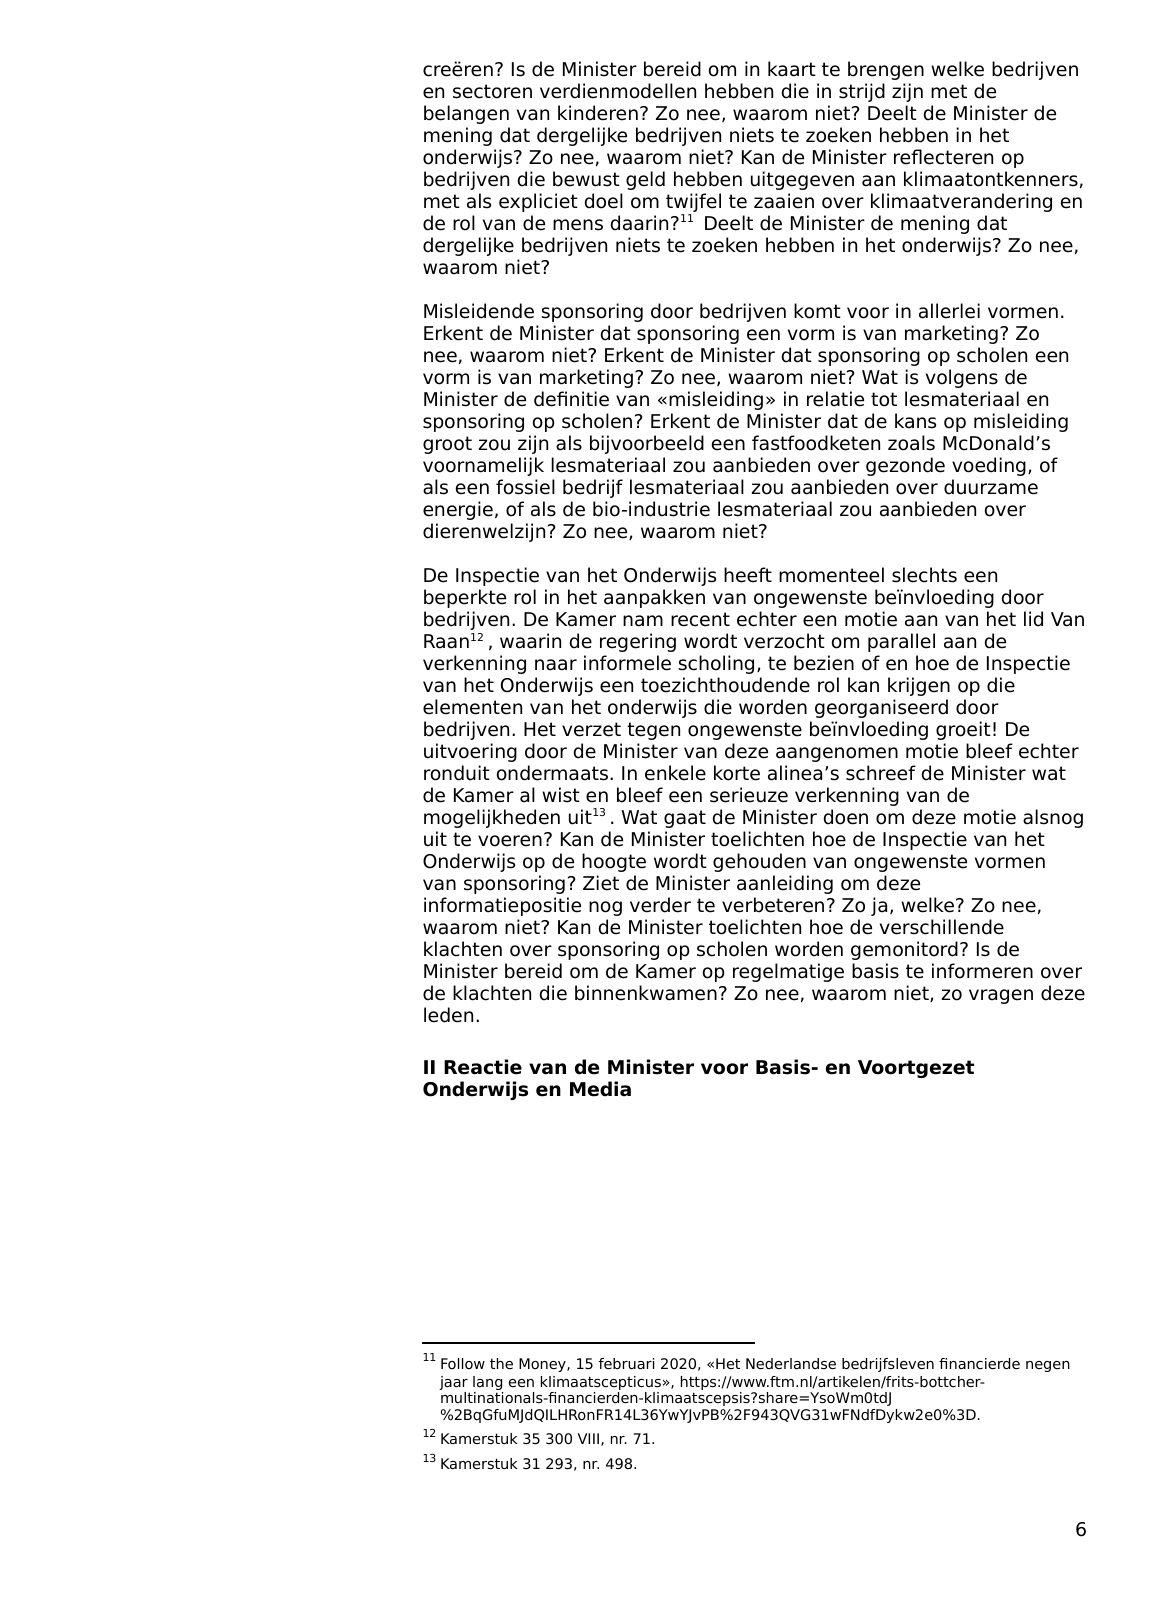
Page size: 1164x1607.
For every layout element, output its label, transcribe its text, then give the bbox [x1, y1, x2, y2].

text Misleidende sponsoring door bedrijven komt voor in allerlei vormen. Erkent de Minister dat sponsoring een vorm is van marketing? Zo nee, waarom niet? Erkent de Minister dat sponsoring op scholen een vorm is van marketing? Zo nee, waarom niet? Wat is volgens de Minister de definitie van «misleiding» in relatie tot lesmateriaal en sponsoring op scholen? Erkent de Minister dat de kans op misleiding groot zou zijn als bijvoorbeeld een fastfoodketen zoals McDonald’s voornamelijk lesmateriaal zou aanbieden over gezonde voeding, of als een fossiel bedrijf lesmateriaal zou aanbieden over duurzame energie, of als de bio-industrie lesmateriaal zou aanbieden over dierenwelzijn? Zo nee, waarom niet? [422, 301, 1087, 543]
text creëren? Is de Minister bereid om in kaart te brengen welke bedrijven en sectoren verdienmodellen hebben die in strijd zijn met de belangen van kinderen? Zo nee, waarom niet? Deelt de Minister de mening dat dergelijke bedrijven niets te zoeken hebben in het onderwijs? Zo nee, waarom niet? Kan de Minister reflecteren op bedrijven die bewust geld hebben uitgegeven aan klimaatontkenners, met als expliciet doel om twijfel te zaaien over klimaatverandering en de rol van de mens daarin? Deelt de Minister de mening dat dergelijke bedrijven niets te zoeken hebben in het onderwijs? Zo nee, waarom niet? [422, 59, 1087, 279]
text Kamerstuk 35 300 VIII, nr. 71. [422, 1427, 1087, 1449]
text De Inspectie van het Onderwijs heeft momenteel slechts een beperkte rol in het aanpakken van ongewenste beïnvloeding door bedrijven. De Kamer nam recent echter een motie aan van het lid Van Raan, waarin de regering wordt verzocht om parallel aan de verkenning naar informele scholing, te bezien of en hoe de Inspectie van het Onderwijs een toezichthoudende rol kan krijgen op die elementen van het onderwijs die worden georganiseerd door bedrijven. Het verzet tegen ongewenste beïnvloeding groeit! De uitvoering door de Minister van deze aangenomen motie bleef echter ronduit ondermaats. In enkele korte alinea’s schreef de Minister wat de Kamer al wist en bleef een serieuze verkenning van de mogelijkheden uit. Wat gaat de Minister doen om deze motie alsnog uit te voeren? Kan de Minister toelichten hoe de Inspectie van het Onderwijs op de hoogte wordt gehouden van ongewenste vormen van sponsoring? Ziet de Minister aanleiding om deze informatiepositie nog verder te verbeteren? Zo ja, welke? Zo nee, waarom niet? Kan de Minister toelichten hoe de verschillende klachten over sponsoring op scholen worden gemonitord? Is de Minister bereid om de Kamer op regelmatige basis te informeren over de klachten die binnenkwamen? Zo nee, waarom niet, zo vragen deze leden. [422, 565, 1087, 1027]
text Kamerstuk 31 293, nr. 498. [422, 1452, 1087, 1474]
text Follow the Money, 15 februari 2020, «Het Nederlandse bedrijfsleven financierde negen jaar lang een klimaatscepticus», https://www.ftm.nl/artikelen/frits-bottcher-multinationals-financierden-klimaatscepsis?share=YsoWm0tdJ%2BqGfuMJdQILHRonFR14L36YwYJvPB%2F943QVG31wFNdfDykw2e0%3D. [422, 1352, 1087, 1424]
subtitle II Reactie van de Minister voor Basis- en Voortgezet Onderwijs en Media [422, 1057, 1087, 1101]
